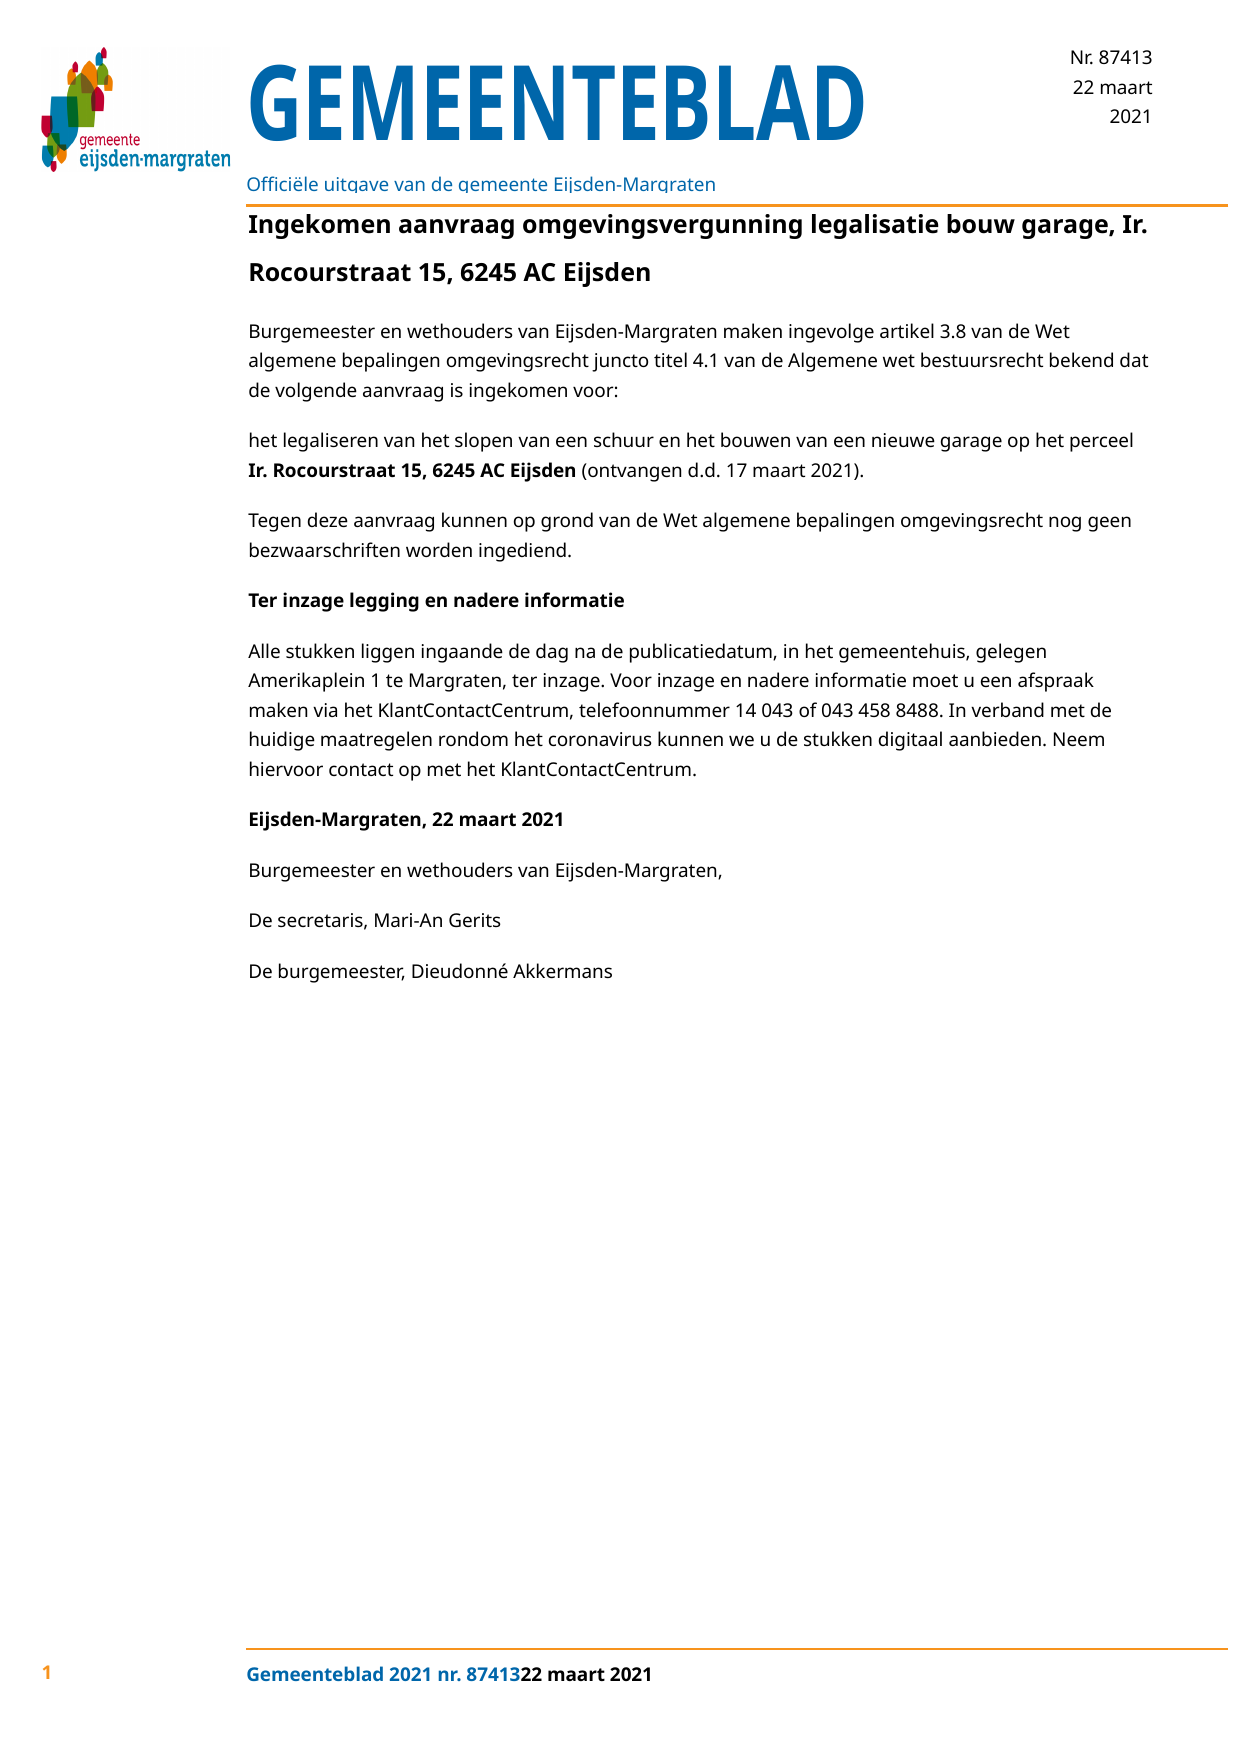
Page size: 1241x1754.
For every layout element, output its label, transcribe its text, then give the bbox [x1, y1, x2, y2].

text Ter inzage legging en nadere informatie [248, 587, 1152, 613]
text Burgemeester en wethouders van Eijsden-Margraten maken ingevolge artikel 3.8 van de Wet algemene bepalingen omgevingsrecht juncto titel 4.1 van de Algemene wet bestuursrecht bekend dat de volgende aanvraag is ingekomen voor: [248, 318, 1152, 403]
text Eijsden-Margraten, 22 maart 2021 [248, 807, 1152, 832]
picture [41, 47, 231, 172]
text De secretaris, Mari-An Gerits [248, 907, 1152, 933]
text Alle stukken liggen ingaande de dag na de publicatiedatum, in het gemeentehuis, gelegen Amerikaplein 1 te Margraten, ter inzage. Voor inzage en nadere informatie moet u een afspraak maken via het KlantContactCentrum, telefoonnummer 14 043 of 043 458 8488. In verband met de huidige maatregelen rondom het coronavirus kunnen we u de stukken digitaal aanbieden. Neem hiervoor contact op met het KlantContactCentrum. [248, 638, 1152, 782]
text het legaliseren van het slopen van een schuur en het bouwen van een nieuwe garage op het perceel Ir. Rocourstraat 15, 6245 AC Eijsden (ontvangen d.d. 17 maart 2021). [248, 427, 1152, 483]
text Burgemeester en wethouders van Eijsden-Margraten, [248, 857, 1152, 883]
text Ingekomen aanvraag omgevingsvergunning legalisatie bouw garage, Ir. Rocourstraat 15, 6245 AC Eijsden [248, 207, 1152, 288]
text De burgemeester, Dieudonné Akkermans [248, 958, 1152, 984]
text Tegen deze aanvraag kunnen op grond van de Wet algemene bepalingen omgevingsrecht nog geen bezwaarschriften worden ingediend. [248, 507, 1152, 563]
